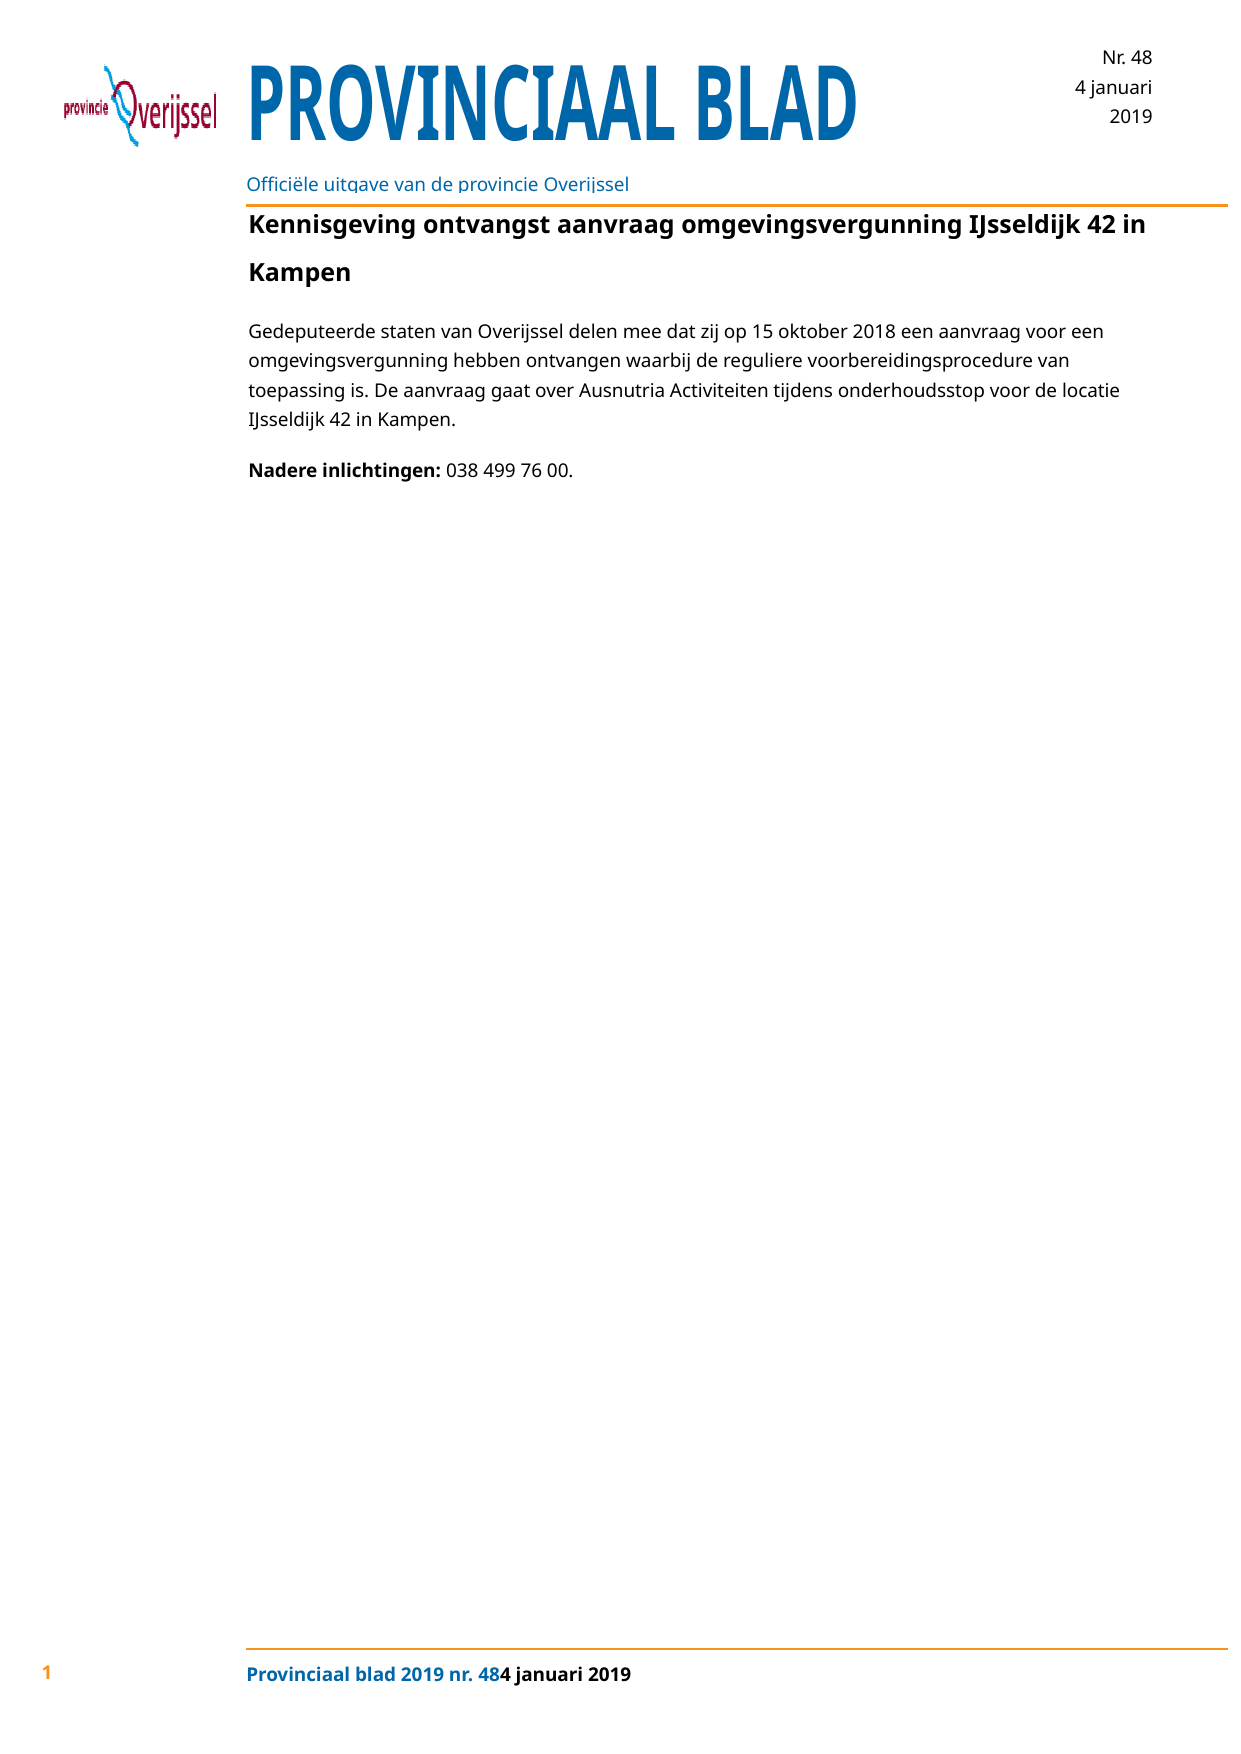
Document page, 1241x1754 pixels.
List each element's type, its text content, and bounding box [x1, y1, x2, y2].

text Gedeputeerde staten van Overijssel delen mee dat zij op 15 oktober 2018 een aanvraag voor een omgevingsvergunning hebben ontvangen waarbij de reguliere voorbereidingsprocedure van toepassing is. De aanvraag gaat over Ausnutria Activiteiten tijdens onderhoudsstop voor de locatie IJsseldijk 42 in Kampen. [248, 318, 1152, 432]
text Nadere inlichtingen: 038 499 76 00. [248, 457, 1152, 483]
picture [41, 47, 231, 172]
text Kennisgeving ontvangst aanvraag omgevingsvergunning IJsseldijk 42 in Kampen [248, 207, 1152, 288]
